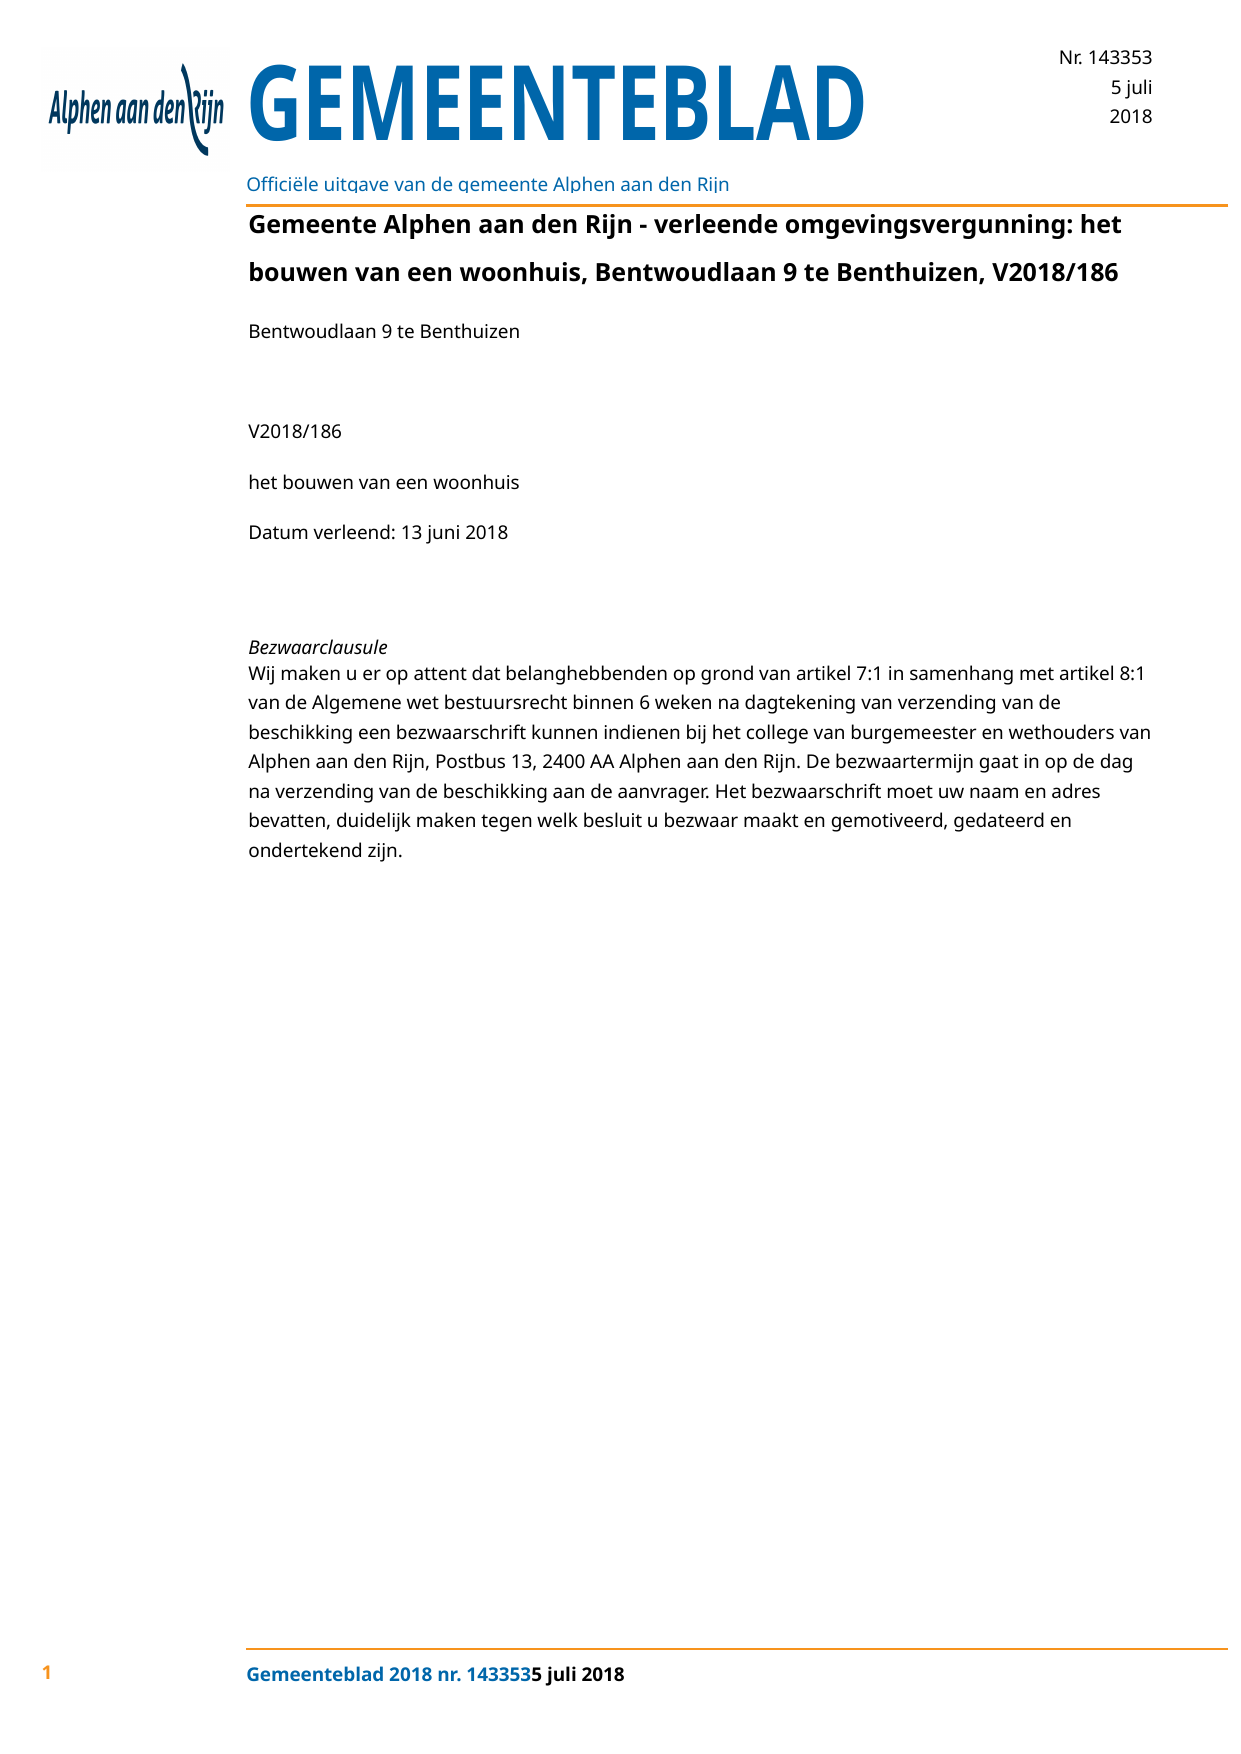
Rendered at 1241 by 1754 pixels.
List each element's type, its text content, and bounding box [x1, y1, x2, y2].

text Gemeente Alphen aan den Rijn - verleende omgevingsvergunning: het bouwen van een woonhuis, Bentwoudlaan 9 te Benthuizen, V2018/186 [248, 207, 1152, 288]
text Datum verleend: 13 juni 2018 [248, 519, 1152, 545]
text Bentwoudlaan 9 te Benthuizen [248, 318, 1152, 344]
text het bouwen van een woonhuis [248, 469, 1152, 495]
text Bezwaarclausule [248, 634, 1152, 660]
picture [41, 47, 231, 172]
text V2018/186 [248, 419, 1152, 444]
text Wij maken u er op attent dat belanghebbenden op grond van artikel 7:1 in samenhang met artikel 8:1 van de Algemene wet bestuursrecht binnen 6 weken na dagtekening van verzending van de beschikking een bezwaarschrift kunnen indienen bij het college van burgemeester en wethouders van Alphen aan den Rijn, Postbus 13, 2400 AA Alphen aan den Rijn. De bezwaartermijn gaat in op de dag na verzending van de beschikking aan de aanvrager. Het bezwaarschrift moet uw naam en adres bevatten, duidelijk maken tegen welk besluit u bezwaar maakt en gemotiveerd, gedateerd en ondertekend zijn. [248, 660, 1152, 863]
